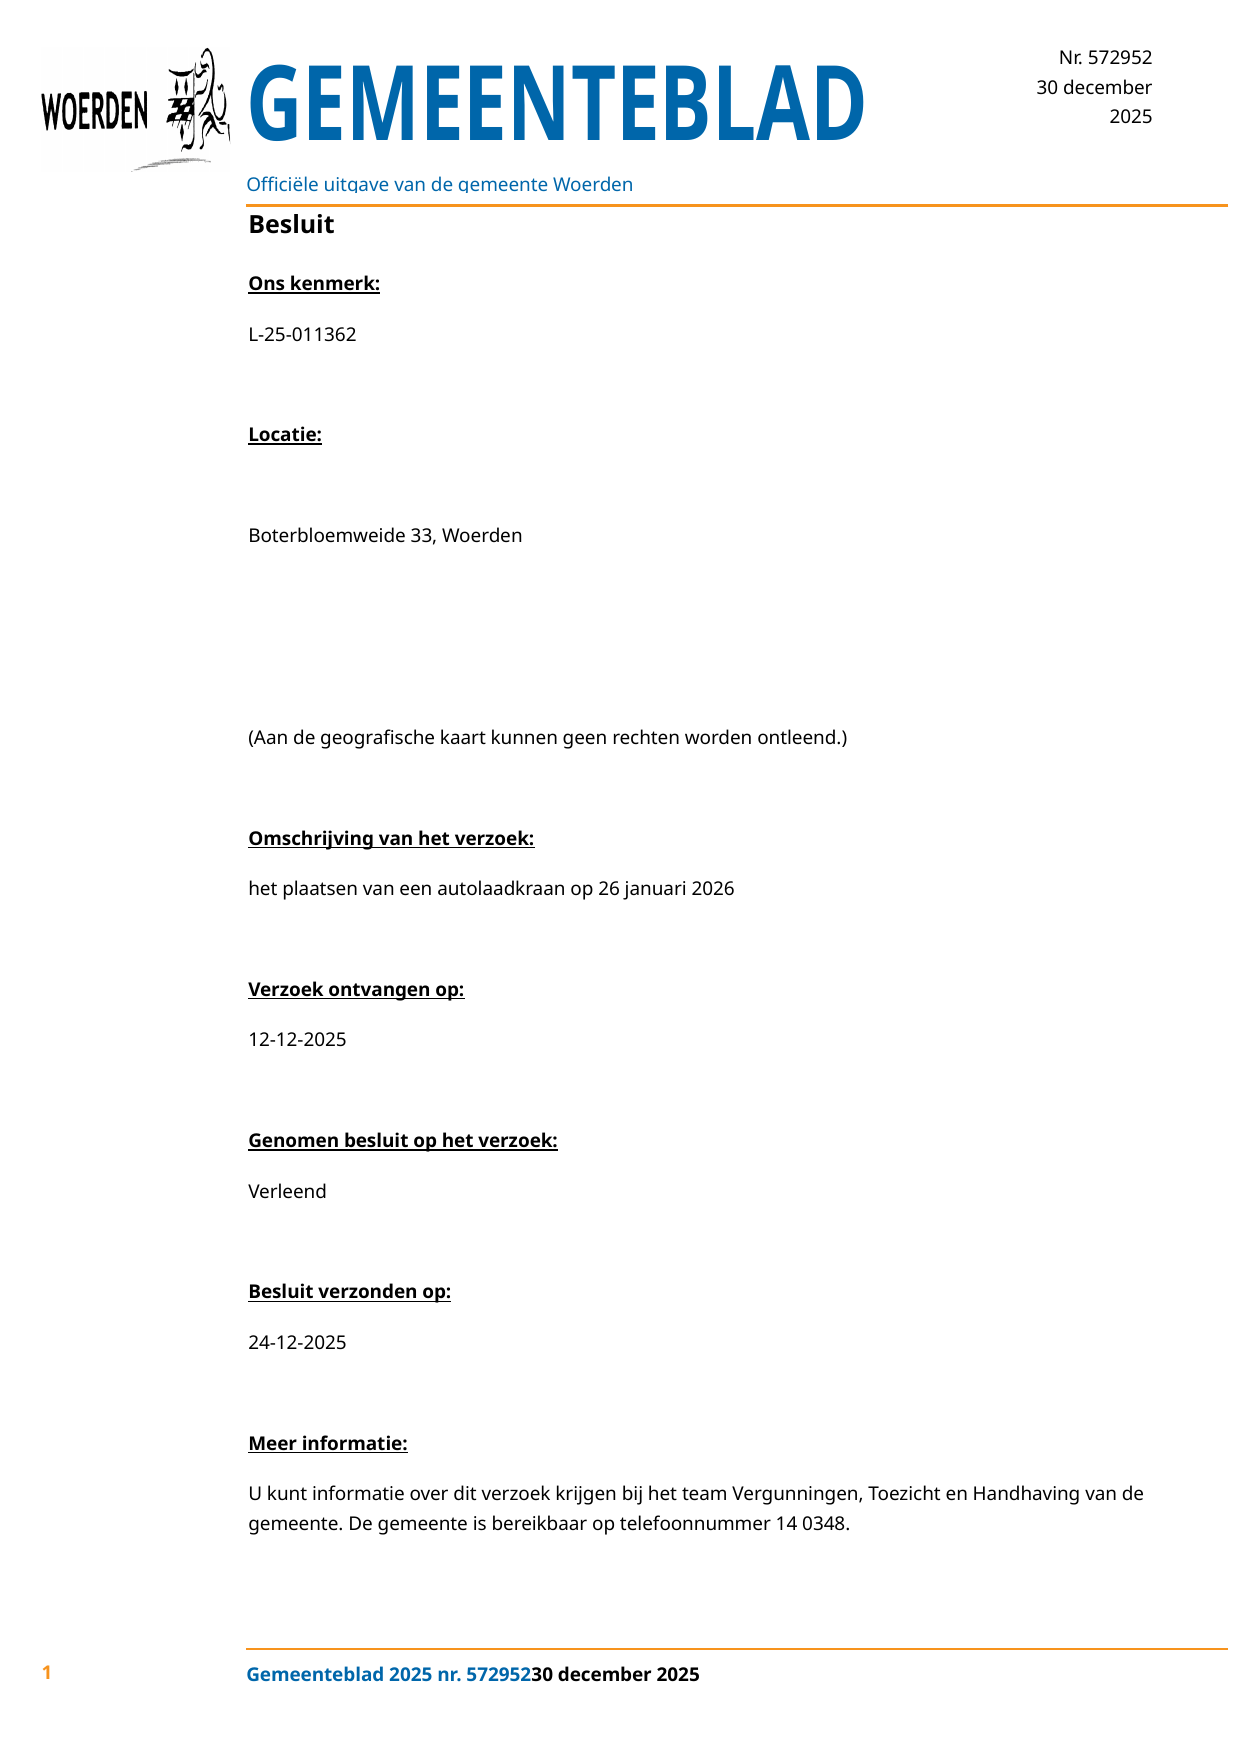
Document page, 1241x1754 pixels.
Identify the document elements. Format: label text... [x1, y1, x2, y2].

text Omschrijving van het verzoek: [248, 825, 1152, 851]
text L-25-011362 [248, 321, 1152, 346]
text Locatie: [248, 422, 1152, 447]
text Ons kenmerk: [248, 270, 1152, 296]
text 24-12-2025 [248, 1329, 1152, 1355]
text het plaatsen van een autolaadkraan op 26 januari 2026 [248, 875, 1152, 901]
text Meer informatie: [248, 1430, 1152, 1456]
text 12-12-2025 [248, 1027, 1152, 1052]
text Genomen besluit op het verzoek: [248, 1127, 1152, 1153]
text (Aan de geografische kaart kunnen geen rechten worden ontleend.) [248, 724, 1152, 750]
text Besluit verzonden op: [248, 1279, 1152, 1304]
text Boterbloemweide 33, Woerden [248, 522, 1152, 548]
picture [41, 47, 231, 172]
text U kunt informatie over dit verzoek krijgen bij het team Vergunningen, Toezicht en Handhaving van de gemeente. De gemeente is bereikbaar op telefoonnummer 14 0348. [248, 1480, 1152, 1536]
text Besluit [248, 207, 1152, 241]
text Verleend [248, 1178, 1152, 1203]
text Verzoek ontvangen op: [248, 976, 1152, 1002]
